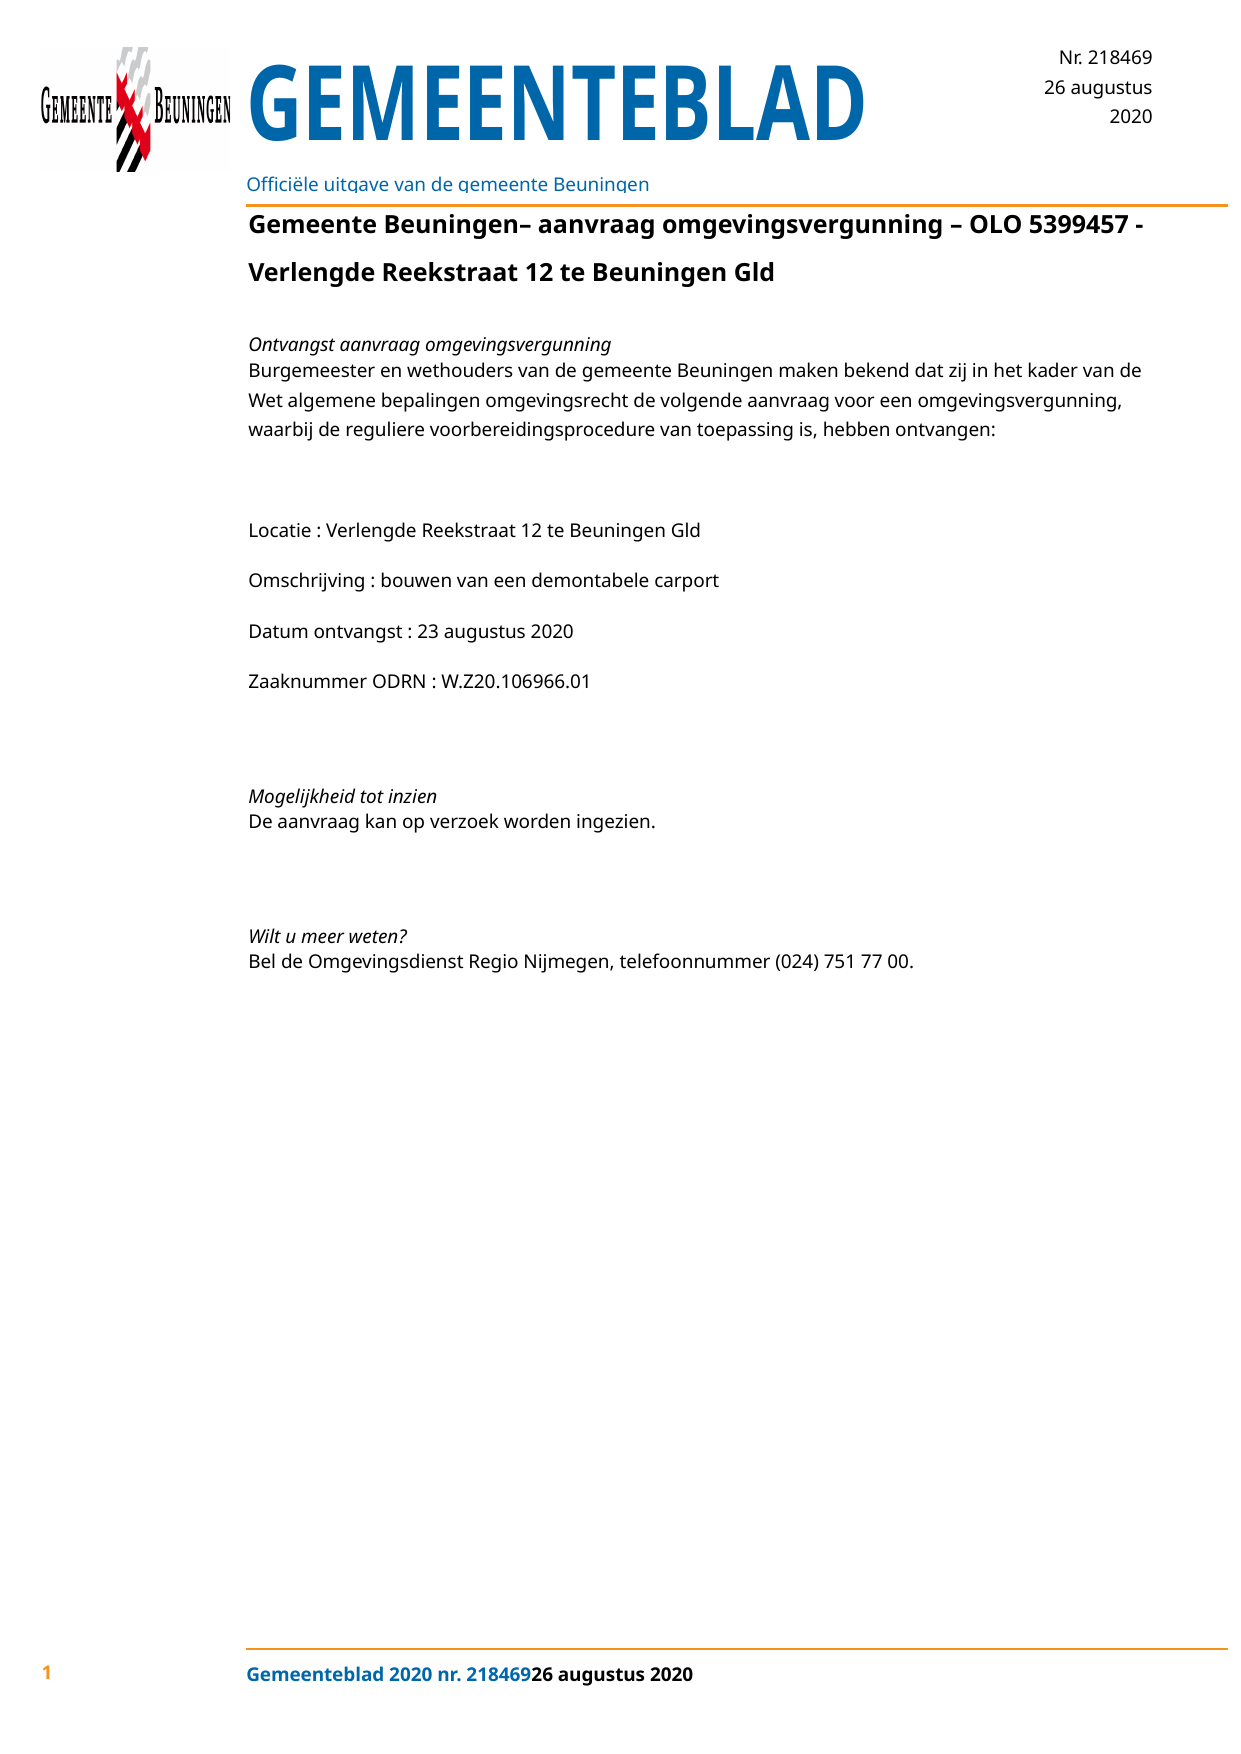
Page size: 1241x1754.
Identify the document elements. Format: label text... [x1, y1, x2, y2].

text Gemeente Beuningen– aanvraag omgevingsvergunning – OLO 5399457 - Verlengde Reekstraat 12 te Beuningen Gld [248, 207, 1152, 288]
text De aanvraag kan op verzoek worden ingezien. [248, 808, 1152, 834]
text Zaaknummer ODRN : W.Z20.106966.01 [248, 668, 1152, 694]
text Locatie : Verlengde Reekstraat 12 te Beuningen Gld [248, 517, 1152, 543]
text Mogelijkheid tot inzien [248, 783, 1152, 808]
text Ontvangst aanvraag omgevingsvergunning [248, 331, 1152, 357]
text Datum ontvangst : 23 augustus 2020 [248, 618, 1152, 644]
text Burgemeester en wethouders van de gemeente Beuningen maken bekend dat zij in het kader van de Wet algemene bepalingen omgevingsrecht de volgende aanvraag voor een omgevingsvergunning, waarbij de reguliere voorbereidingsprocedure van toepassing is, hebben ontvangen: [248, 357, 1152, 442]
picture [41, 47, 231, 172]
text Omschrijving : bouwen van een demontabele carport [248, 568, 1152, 593]
text Bel de Omgevingsdienst Regio Nijmegen, telefoonnummer (024) 751 77 00. [248, 949, 1152, 974]
text Wilt u meer weten? [248, 923, 1152, 949]
